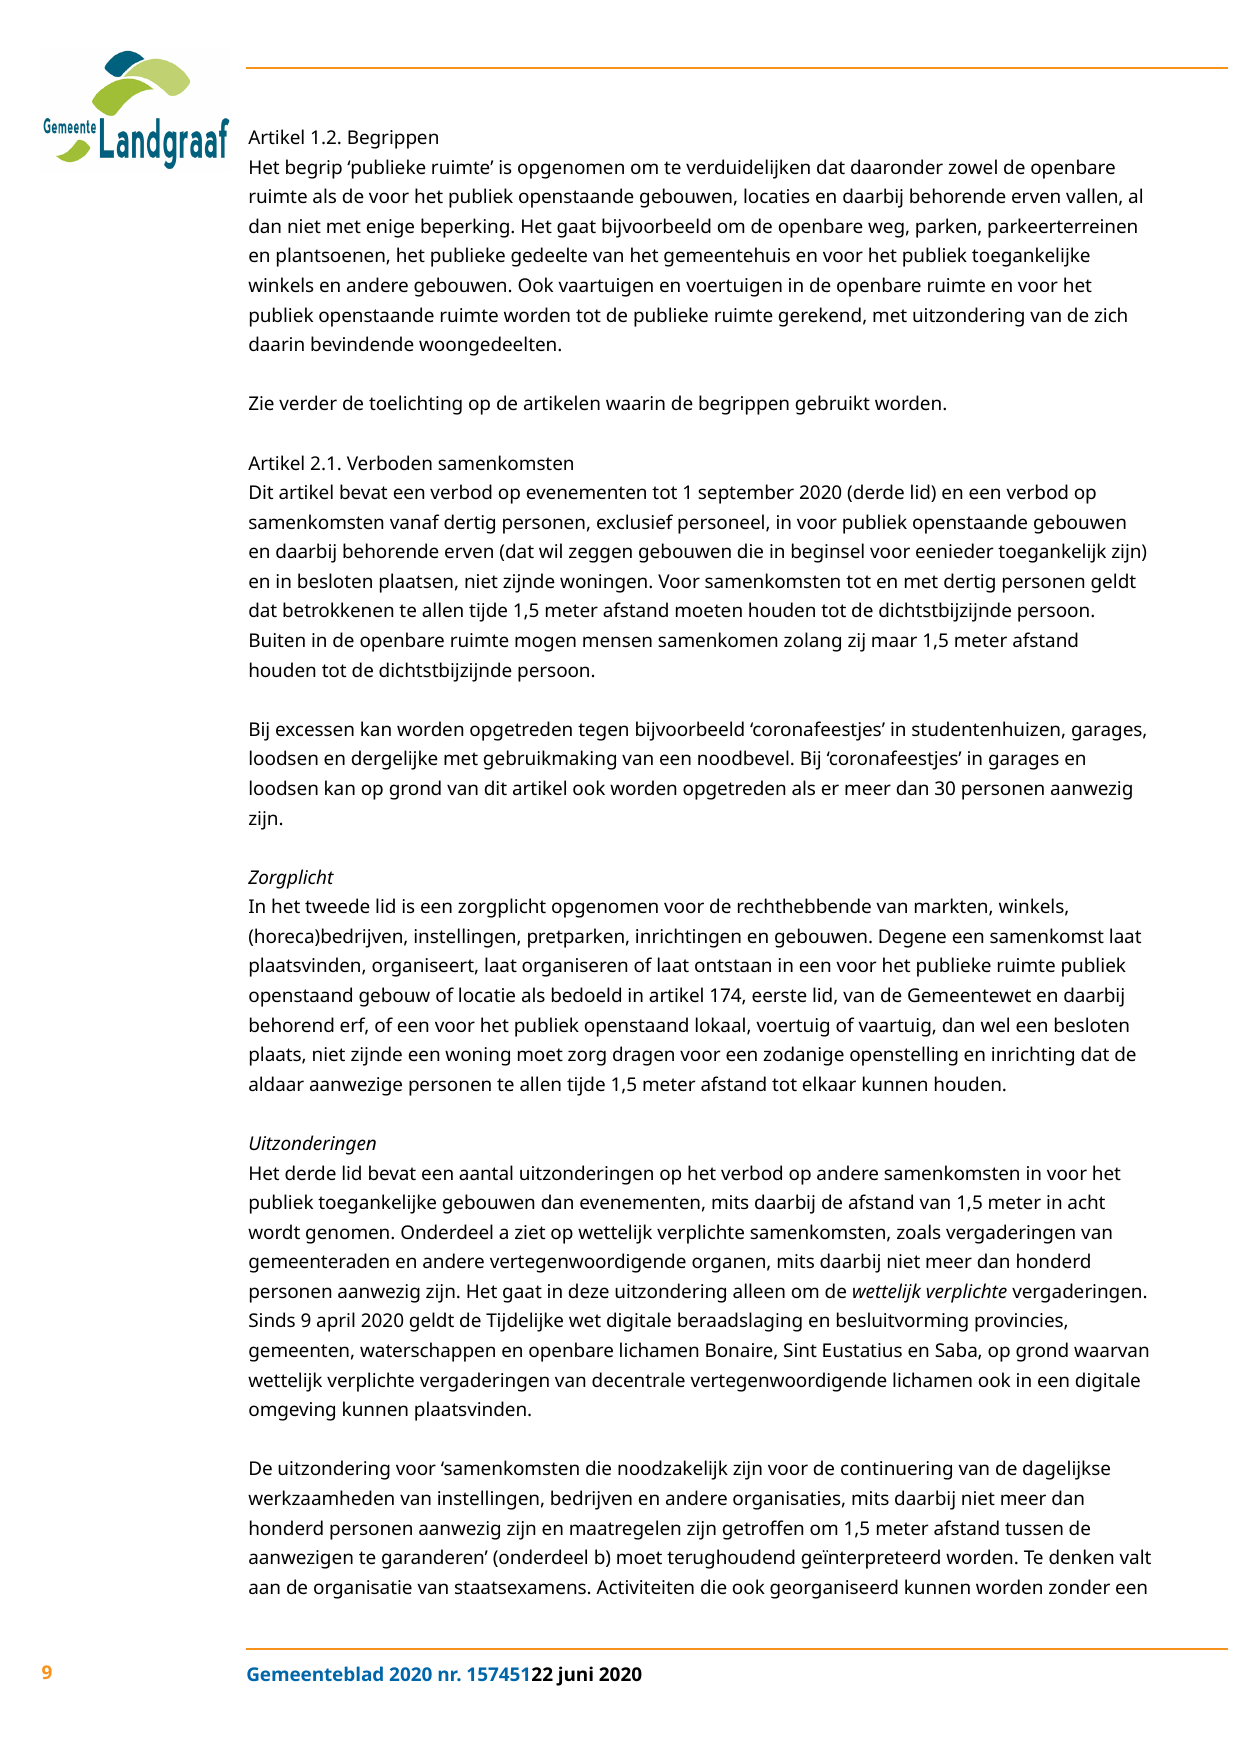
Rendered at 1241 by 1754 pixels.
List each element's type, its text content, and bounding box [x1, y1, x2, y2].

text Zie verder de toelichting op de artikelen waarin de begrippen gebruikt worden. [248, 391, 1152, 416]
text De uitzondering voor ‘samenkomsten die noodzakelijk zijn voor de continuering van de dagelijkse werkzaamheden van instellingen, bedrijven en andere organisaties, mits daarbij niet meer dan honderd personen aanwezig zijn en maatregelen zijn getroffen om 1,5 meter afstand tussen de aanwezigen te garanderen’ (onderdeel b) moet terughoudend geïnterpreteerd worden. Te denken valt aan de organisatie van staatsexamens. Activiteiten die ook georganiseerd kunnen worden zonder een [248, 1456, 1152, 1600]
text In het tweede lid is een zorgplicht opgenomen voor de rechthebbende van markten, winkels, (horeca)bedrijven, instellingen, pretparken, inrichtingen en gebouwen. Degene een samenkomst laat plaatsvinden, organiseert, laat organiseren of laat ontstaan in een voor het publieke ruimte publiek openstaand gebouw of locatie als bedoeld in artikel 174, eerste lid, van de Gemeentewet en daarbij behorend erf, of een voor het publiek openstaand lokaal, voertuig of vaartuig, dan wel een besloten plaats, niet zijnde een woning moet zorg dragen voor een zodanige openstelling en inrichting dat de aldaar aanwezige personen te allen tijde 1,5 meter afstand tot elkaar kunnen houden. [248, 893, 1152, 1097]
text Het derde lid bevat een aantal uitzonderingen op het verbod op andere samenkomsten in voor het publiek toegankelijke gebouwen dan evenementen, mits daarbij de afstand van 1,5 meter in acht wordt genomen. Onderdeel a ziet op wettelijk verplichte samenkomsten, zoals vergaderingen van gemeenteraden en andere vertegenwoordigende organen, mits daarbij niet meer dan honderd personen aanwezig zijn. Het gaat in deze uitzondering alleen om de wettelijk verplichte vergaderingen. Sinds 9 april 2020 geldt de Tijdelijke wet digitale beraadslaging en besluitvorming provincies, gemeenten, waterschappen en openbare lichamen Bonaire, Sint Eustatius en Saba, op grond waarvan wettelijk verplichte vergaderingen van decentrale vertegenwoordigende lichamen ook in een digitale omgeving kunnen plaatsvinden. [248, 1160, 1152, 1422]
text Zorgplicht [248, 864, 1152, 890]
text Dit artikel bevat een verbod op evenementen tot 1 september 2020 (derde lid) en een verbod op samenkomsten vanaf dertig personen, exclusief personeel, in voor publiek openstaande gebouwen en daarbij behorende erven (dat wil zeggen gebouwen die in beginsel voor eenieder toegankelijk zijn) en in besloten plaatsen, niet zijnde woningen. Voor samenkomsten tot en met dertig personen geldt dat betrokkenen te allen tijde 1,5 meter afstand moeten houden tot de dichtstbijzijnde persoon. [248, 479, 1152, 623]
text Het begrip ‘publieke ruimte’ is opgenomen om te verduidelijken dat daaronder zowel de openbare ruimte als de voor het publiek openstaande gebouwen, locaties en daarbij behorende erven vallen, al dan niet met enige beperking. Het gaat bijvoorbeeld om de openbare weg, parken, parkeerterreinen en plantsoenen, het publieke gedeelte van het gemeentehuis en voor het publiek toegankelijke winkels en andere gebouwen. Ook vaartuigen en voertuigen in de openbare ruimte en voor het publiek openstaande ruimte worden tot de publieke ruimte gerekend, met uitzondering van de zich daarin bevindende woongedeelten. [248, 154, 1152, 357]
text Artikel 2.1. Verboden samenkomsten [248, 450, 1152, 476]
picture [41, 47, 231, 172]
text Buiten in de openbare ruimte mogen mensen samenkomen zolang zij maar 1,5 meter afstand houden tot de dichtstbijzijnde persoon. [248, 627, 1152, 683]
text Uitzonderingen [248, 1130, 1152, 1156]
text Bij excessen kan worden opgetreden tegen bijvoorbeeld ‘coronafeestjes’ in studentenhuizen, garages, loodsen en dergelijke met gebruikmaking van een noodbevel. Bij ‘coronafeestjes’ in garages en loodsen kan op grond van dit artikel ook worden opgetreden als er meer dan 30 personen aanwezig zijn. [248, 716, 1152, 831]
text Artikel 1.2. Begrippen [248, 124, 1152, 150]
